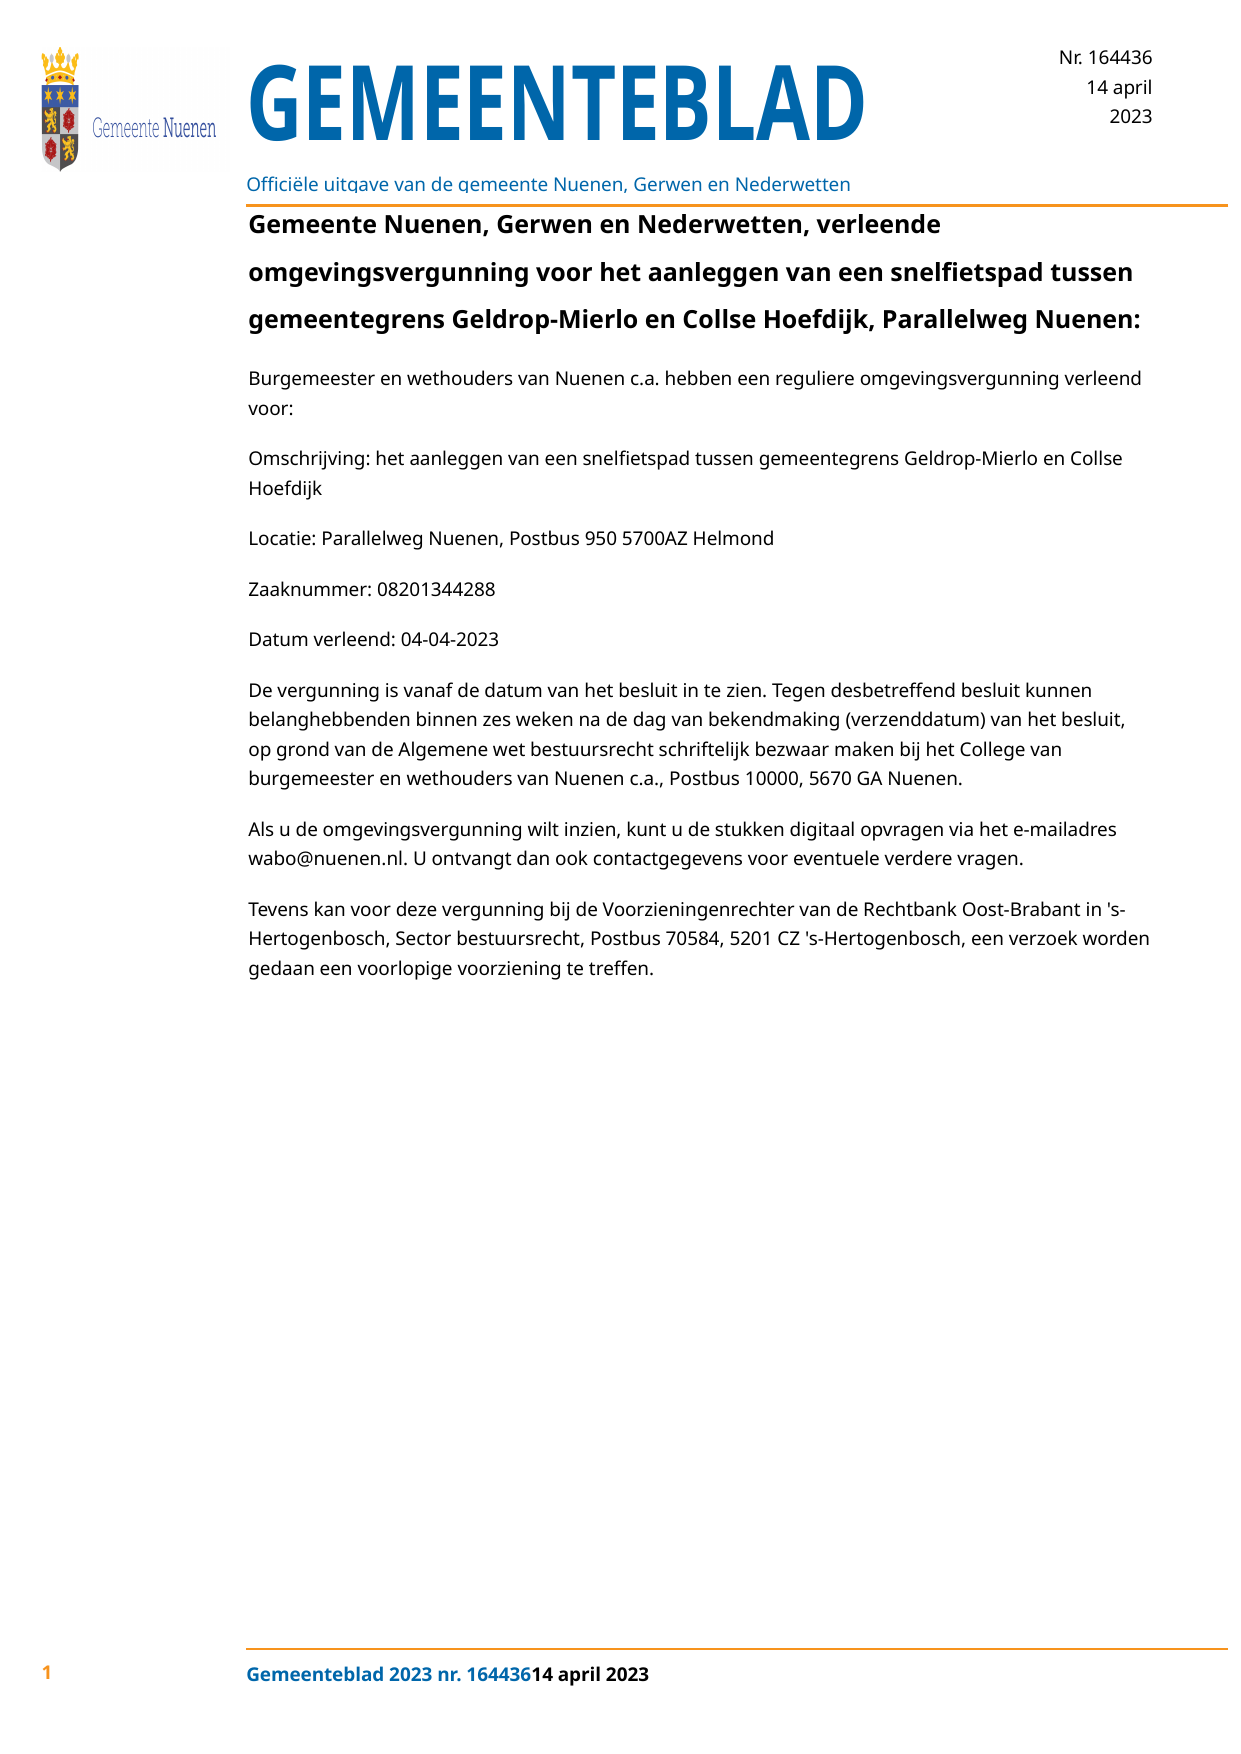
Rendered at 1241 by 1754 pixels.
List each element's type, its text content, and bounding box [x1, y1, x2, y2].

text Gemeente Nuenen, Gerwen en Nederwetten, verleende omgevingsvergunning voor het aanleggen van een snelfietspad tussen gemeentegrens Geldrop-Mierlo en Collse Hoefdijk, Parallelweg Nuenen: [248, 207, 1152, 336]
text Als u de omgevingsvergunning wilt inzien, kunt u de stukken digitaal opvragen via het e-mailadres wabo@nuenen.nl. U ontvangt dan ook contactgegevens voor eventuele verdere vragen. [248, 816, 1152, 871]
text Zaaknummer: 08201344288 [248, 576, 1152, 602]
picture [41, 47, 231, 172]
text De vergunning is vanaf de datum van het besluit in te zien. Tegen desbetreffend besluit kunnen belanghebbenden binnen zes weken na de dag van bekendmaking (verzenddatum) van het besluit, op grond van de Algemene wet bestuursrecht schriftelijk bezwaar maken bij het College van burgemeester en wethouders van Nuenen c.a., Postbus 10000, 5670 GA Nuenen. [248, 677, 1152, 791]
text Burgemeester en wethouders van Nuenen c.a. hebben een reguliere omgevingsvergunning verleend voor: [248, 366, 1152, 421]
text Omschrijving: het aanleggen van een snelfietspad tussen gemeentegrens Geldrop-Mierlo en Collse Hoefdijk [248, 446, 1152, 501]
text Tevens kan voor deze vergunning bij de Voorzieningenrechter van de Rechtbank Oost-Brabant in 's-Hertogenbosch, Sector bestuursrecht, Postbus 70584, 5201 CZ 's-Hertogenbosch, een verzoek worden gedaan een voorlopige voorziening te treffen. [248, 896, 1152, 981]
text Datum verleend: 04-04-2023 [248, 626, 1152, 652]
text Locatie: Parallelweg Nuenen, Postbus 950 5700AZ Helmond [248, 526, 1152, 551]
